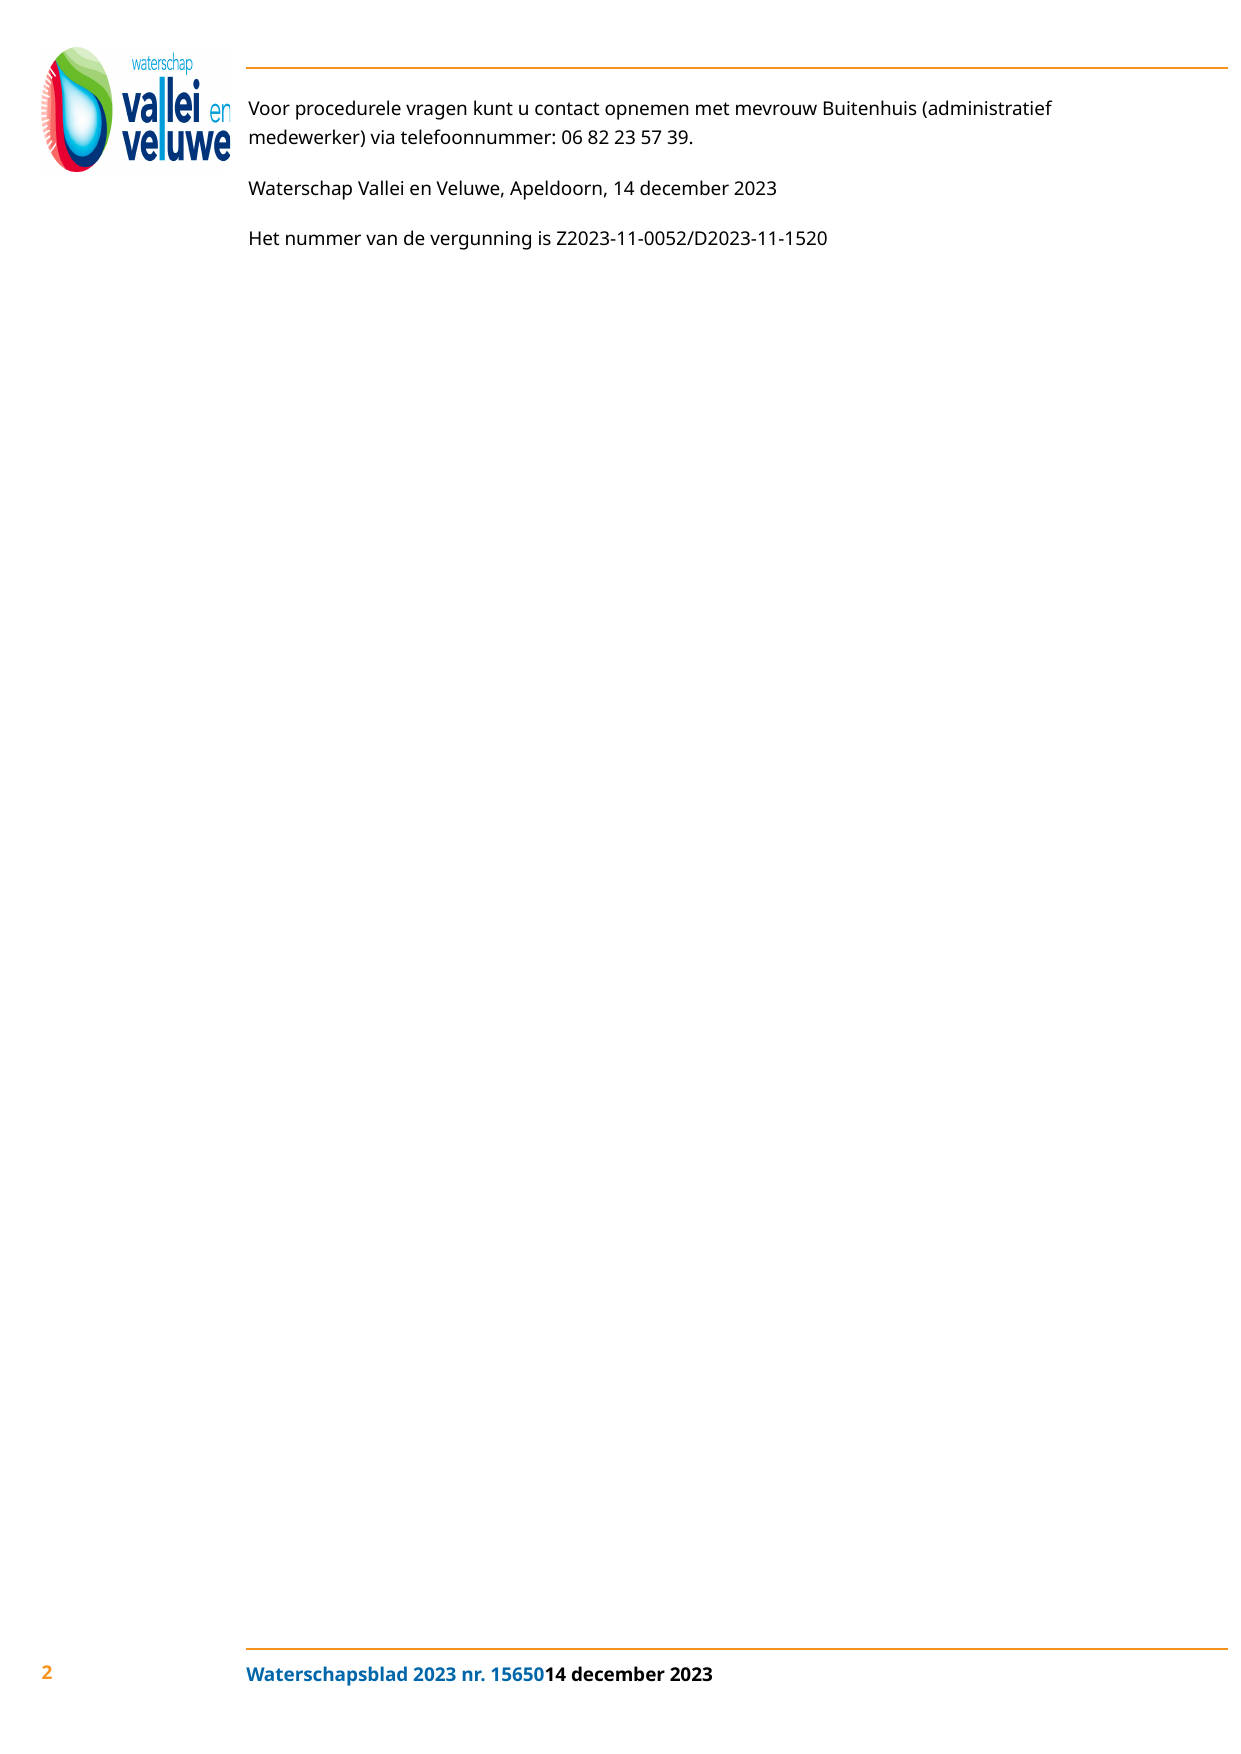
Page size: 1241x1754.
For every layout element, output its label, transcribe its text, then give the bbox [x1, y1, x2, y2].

text Voor procedurele vragen kunt u contact opnemen met mevrouw Buitenhuis (administratief medewerker) via telefoonnummer: 06 82 23 57 39. [248, 95, 1152, 150]
text Het nummer van de vergunning is Z2023-11-0052/D2023-11-1520 [248, 225, 1152, 251]
picture [41, 47, 231, 172]
text Waterschap Vallei en Veluwe, Apeldoorn, 14 december 2023 [248, 175, 1152, 201]
